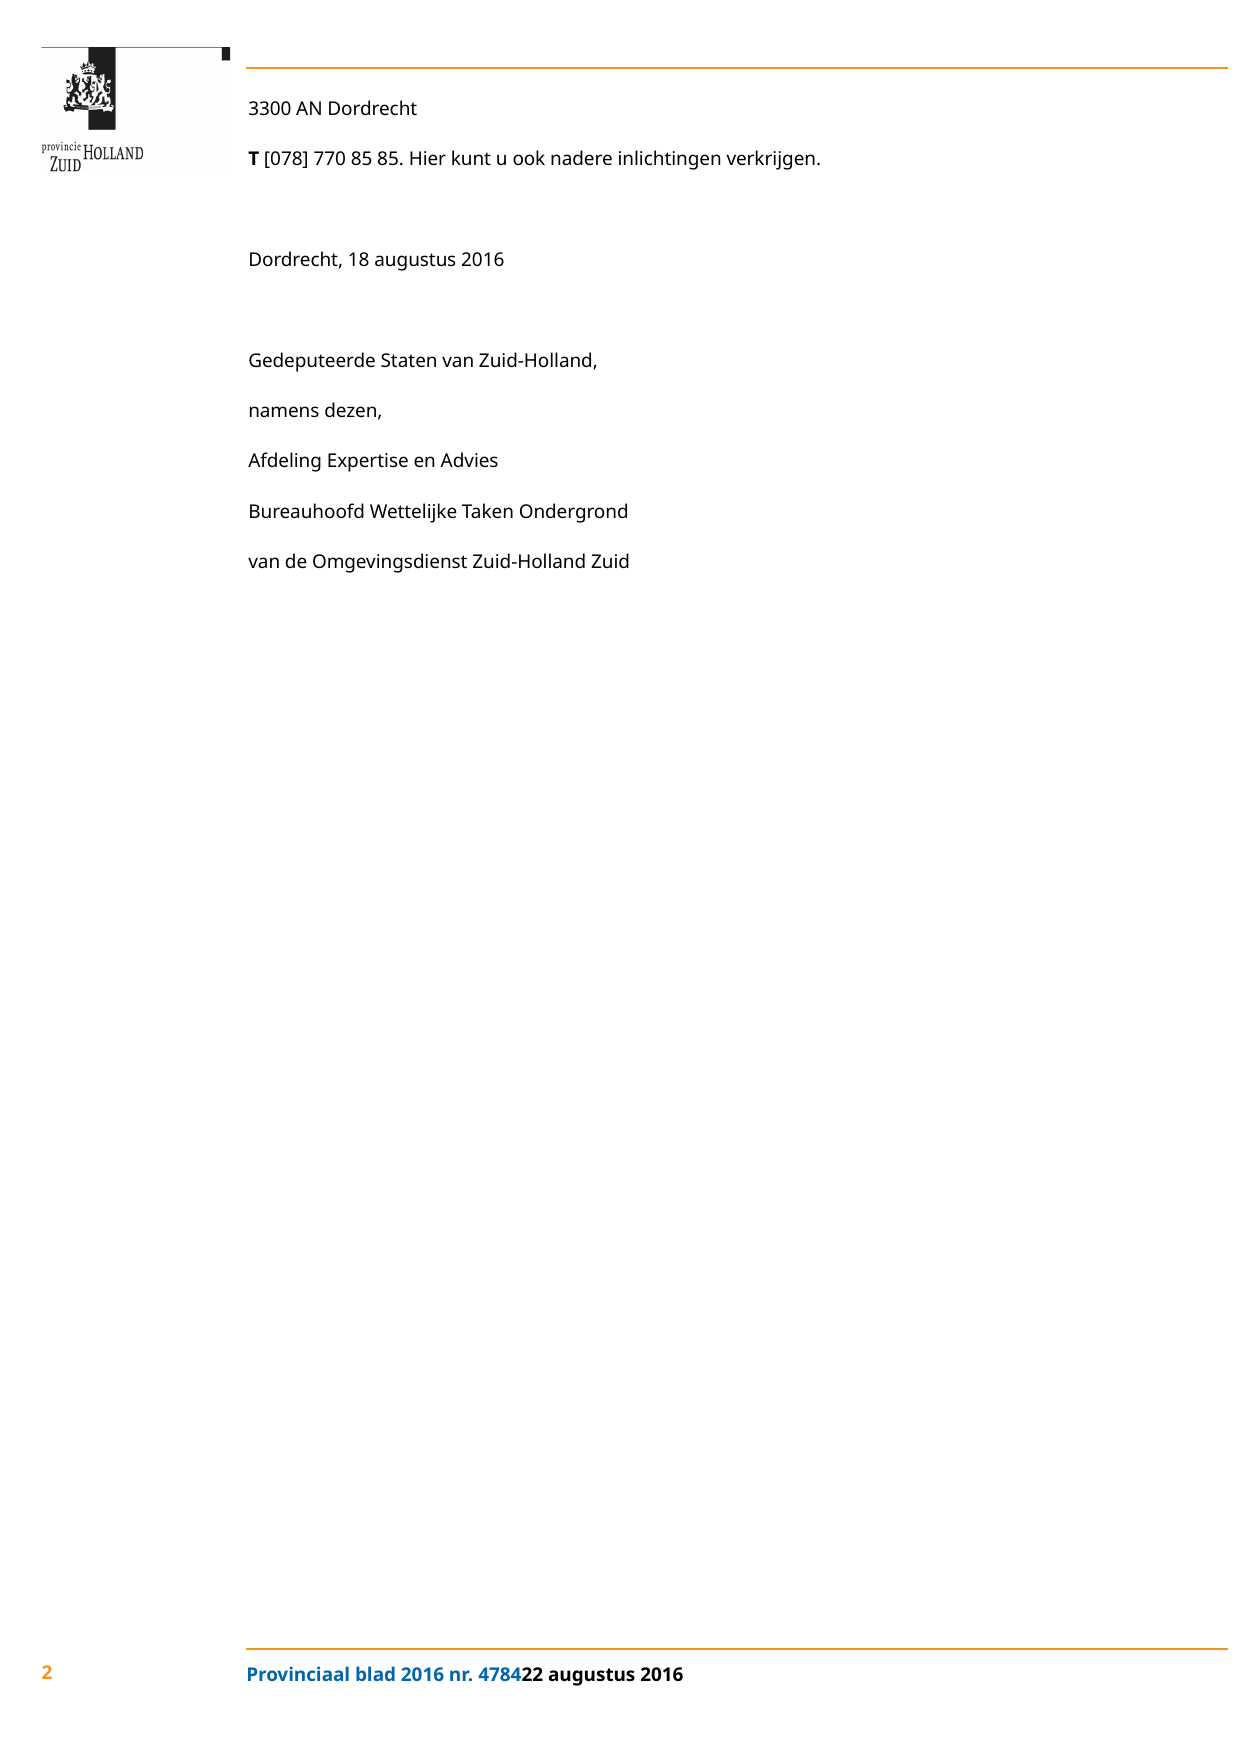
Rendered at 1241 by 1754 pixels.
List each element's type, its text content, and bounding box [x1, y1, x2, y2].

text Bureauhoofd Wettelijke Taken Ondergrond [248, 498, 1152, 524]
text T [078] 770 85 85. Hier kunt u ook nadere inlichtingen verkrijgen. [248, 145, 1152, 171]
text Gedeputeerde Staten van Zuid-Holland, [248, 347, 1152, 373]
text Afdeling Expertise en Advies [248, 448, 1152, 473]
text Dordrecht, 18 augustus 2016 [248, 246, 1152, 272]
text namens dezen, [248, 397, 1152, 423]
picture [41, 47, 231, 172]
text van de Omgevingsdienst Zuid-Holland Zuid [248, 548, 1152, 574]
text 3300 AN Dordrecht [248, 95, 1152, 121]
